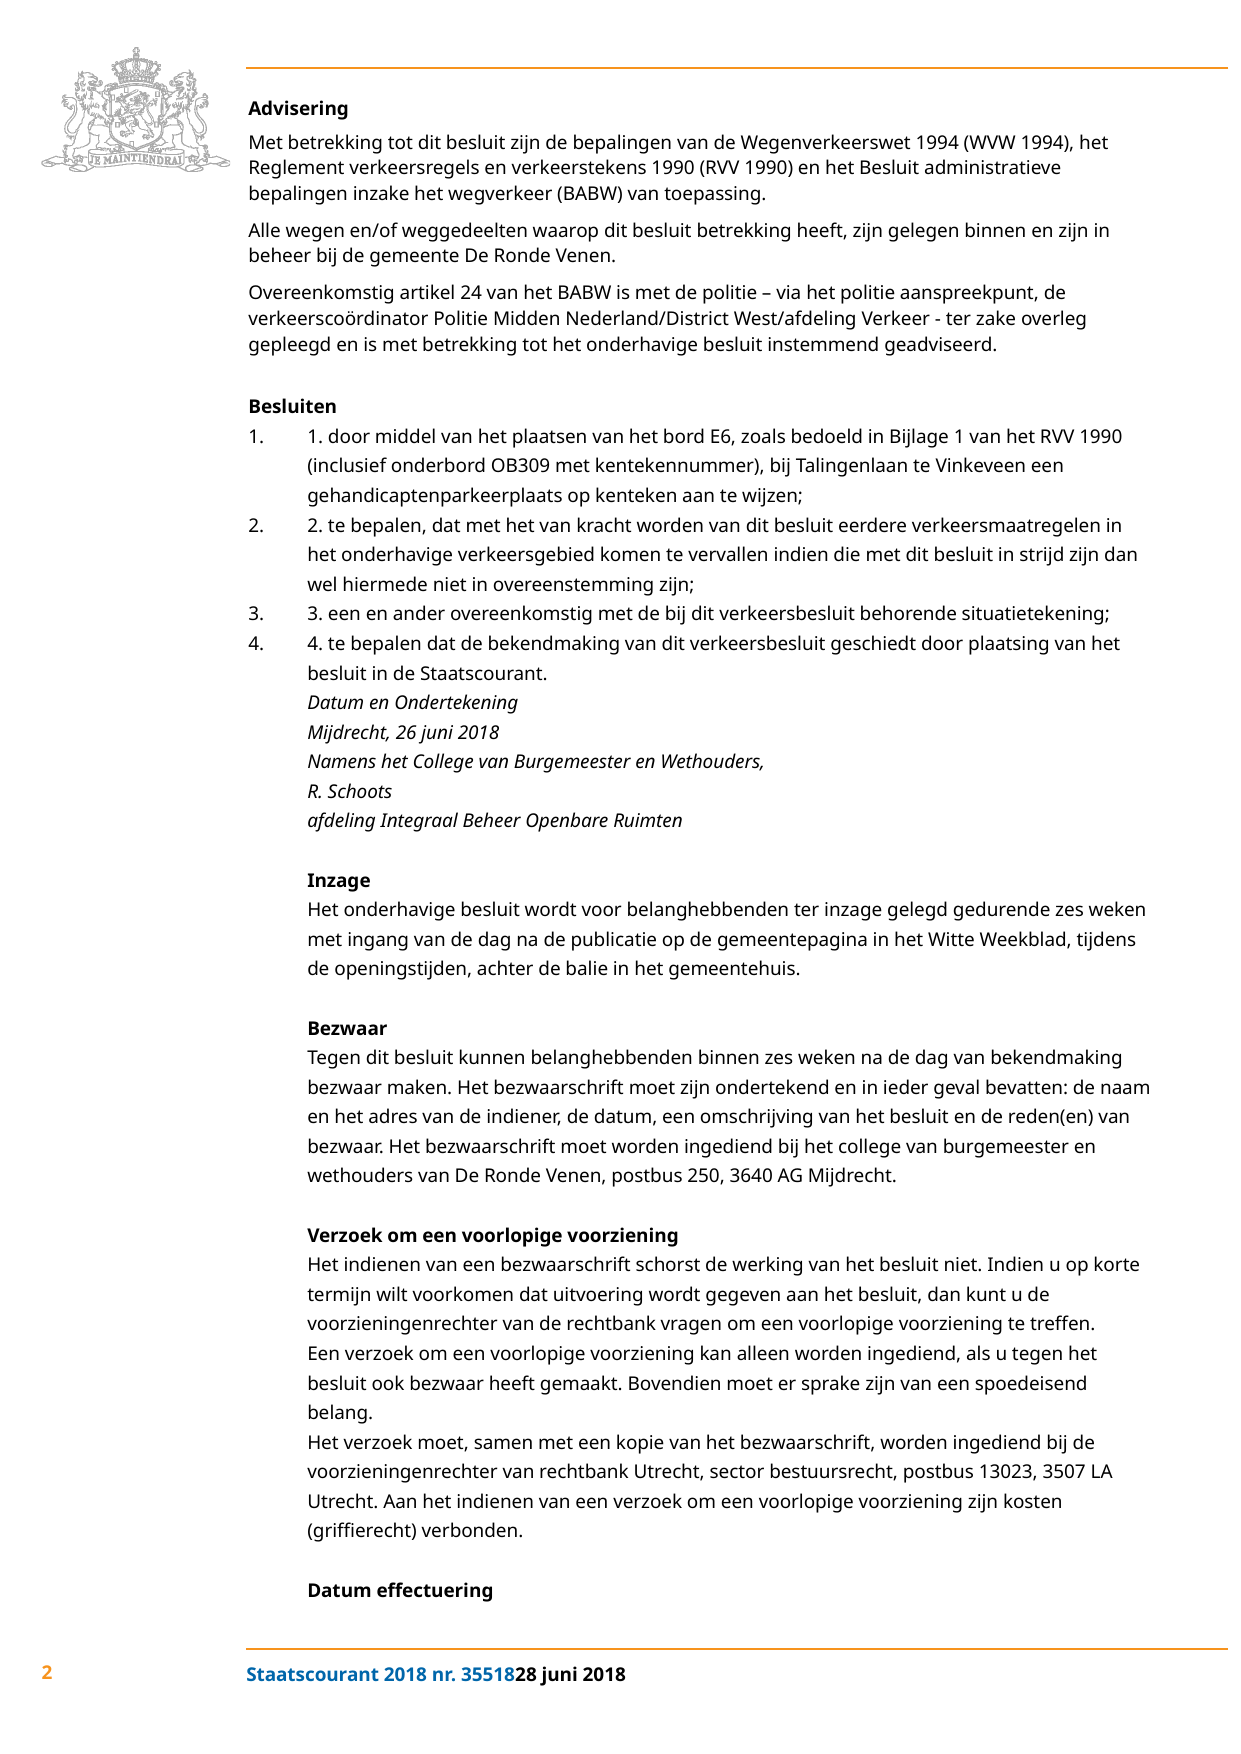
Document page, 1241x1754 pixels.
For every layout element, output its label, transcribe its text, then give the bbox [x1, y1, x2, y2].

text Alle wegen en/of weggedeelten waarop dit besluit betrekking heeft, zijn gelegen binnen en zijn in beheer bij de gemeente De Ronde Venen. [248, 217, 1152, 268]
list Het verzoek moet, samen met een kopie van het bezwaarschrift, worden ingediend bij de voorzieningenrechter van rechtbank Utrecht, sector bestuursrecht, postbus 13023, 3507 LA Utrecht. Aan het indienen van een verzoek om een voorlopige voorziening zijn kosten (griffierecht) verbonden. [248, 1429, 1152, 1543]
list Bezwaar [248, 1015, 1152, 1041]
list afdeling Integraal Beheer Openbare Ruimten [248, 808, 1152, 833]
list R. Schoots [248, 778, 1152, 804]
list Datum effectuering [248, 1577, 1152, 1603]
picture [41, 47, 231, 172]
list Datum en Ondertekening [248, 689, 1152, 715]
text Besluiten [248, 393, 1152, 419]
list Mijdrecht, 26 juni 2018 [248, 719, 1152, 745]
list 2. te bepalen, dat met het van kracht worden van dit besluit eerdere verkeersmaatregelen in het onderhavige verkeersgebied komen te vervallen indien die met dit besluit in strijd zijn dan wel hiermede niet in overeenstemming zijn; [248, 512, 1152, 597]
list Inzage [248, 867, 1152, 893]
list Een verzoek om een voorlopige voorziening kan alleen worden ingediend, als u tegen het besluit ook bezwaar heeft gemaakt. Bovendien moet er sprake zijn van een spoedeisend belang. [248, 1340, 1152, 1425]
list Het indienen van een bezwaarschrift schorst de werking van het besluit niet. Indien u op korte termijn wilt voorkomen dat uitvoering wordt gegeven aan het besluit, dan kunt u de voorzieningenrechter van de rechtbank vragen om een voorlopige voorziening te treffen. [248, 1251, 1152, 1336]
list Namens het College van Burgemeester en Wethouders, [248, 748, 1152, 774]
text Advisering [248, 95, 1152, 121]
list Het onderhavige besluit wordt voor belanghebbenden ter inzage gelegd gedurende zes weken met ingang van de dag na de publicatie op de gemeentepagina in het Witte Weekblad, tijdens de openingstijden, achter de balie in het gemeentehuis. [248, 896, 1152, 981]
list 1. door middel van het plaatsen van het bord E6, zoals bedoeld in Bijlage 1 van het RVV 1990 (inclusief onderbord OB309 met kentekennummer), bij Talingenlaan te Vinkeveen een gehandicaptenparkeerplaats op kenteken aan te wijzen; [248, 423, 1152, 508]
list Verzoek om een voorlopige voorziening [248, 1222, 1152, 1248]
text Overeenkomstig artikel 24 van het BABW is met de politie – via het politie aanspreekpunt, de verkeerscoördinator Politie Midden Nederland/District West/afdeling Verkeer - ter zake overleg gepleegd en is met betrekking tot het onderhavige besluit instemmend geadviseerd. [248, 279, 1152, 357]
text Met betrekking tot dit besluit zijn de bepalingen van de Wegenverkeerswet 1994 (WVW 1994), het Reglement verkeersregels en verkeerstekens 1990 (RVV 1990) en het Besluit administratieve bepalingen inzake het wegverkeer (BABW) van toepassing. [248, 129, 1152, 206]
list 3. een en ander overeenkomstig met de bij dit verkeersbesluit behorende situatietekening; [248, 601, 1152, 626]
list Tegen dit besluit kunnen belanghebbenden binnen zes weken na de dag van bekendmaking bezwaar maken. Het bezwaarschrift moet zijn ondertekend en in ieder geval bevatten: de naam en het adres van de indiener, de datum, een omschrijving van het besluit en de reden(en) van bezwaar. Het bezwaarschrift moet worden ingediend bij het college van burgemeester en wethouders van De Ronde Venen, postbus 250, 3640 AG Mijdrecht. [248, 1044, 1152, 1188]
list 4. te bepalen dat de bekendmaking van dit verkeersbesluit geschiedt door plaatsing van het besluit in de Staatscourant. [248, 630, 1152, 686]
